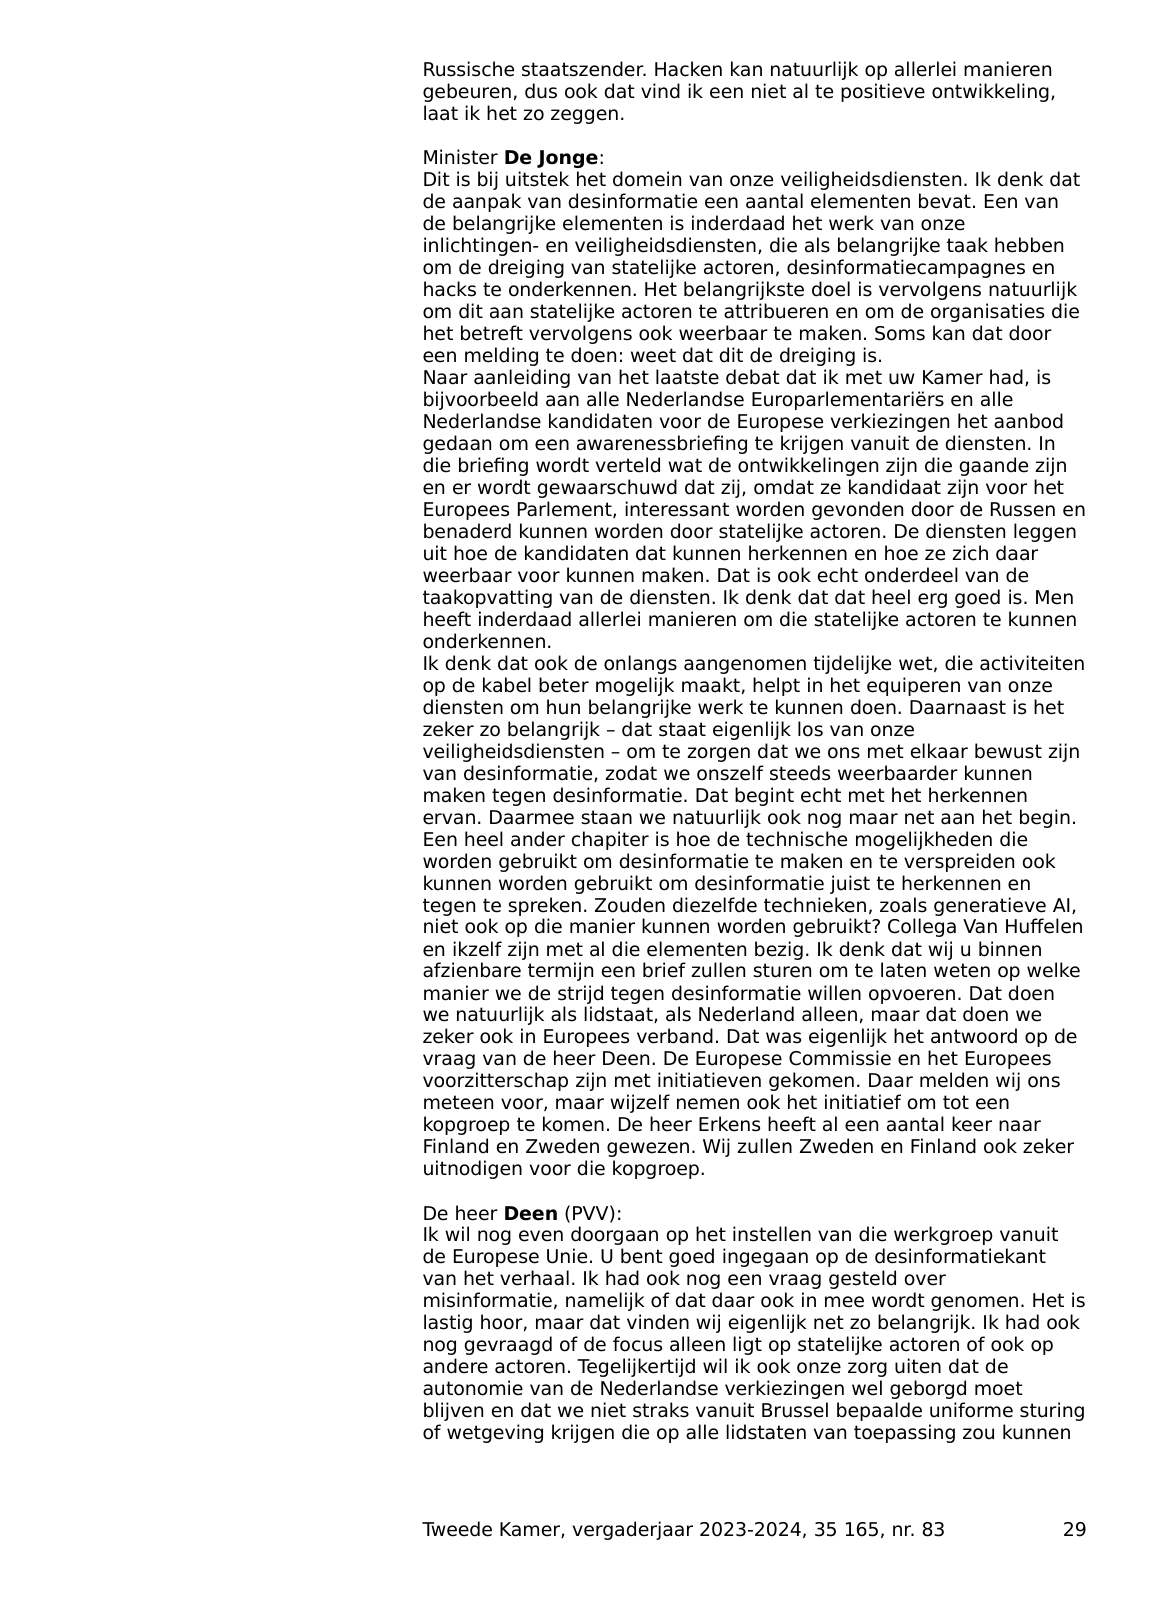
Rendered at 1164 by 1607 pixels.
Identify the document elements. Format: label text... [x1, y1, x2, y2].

text Minister De Jonge: [422, 147, 1087, 169]
text Russische staatszender. Hacken kan natuurlijk op allerlei manieren gebeuren, dus ook dat vind ik een niet al te positieve ontwikkeling, laat ik het zo zeggen. [422, 59, 1087, 125]
text Dit is bij uitstek het domein van onze veiligheidsdiensten. Ik denk dat de aanpak van desinformatie een aantal elementen bevat. Een van de belangrijke elementen is inderdaad het werk van onze inlichtingen- en veiligheidsdiensten, die als belangrijke taak hebben om de dreiging van statelijke actoren, desinformatiecampagnes en hacks te onderkennen. Het belangrijkste doel is vervolgens natuurlijk om dit aan statelijke actoren te attribueren en om de organisaties die het betreft vervolgens ook weerbaar te maken. Soms kan dat door een melding te doen: weet dat dit de dreiging is. [422, 169, 1087, 367]
text Ik wil nog even doorgaan op het instellen van die werkgroep vanuit de Europese Unie. U bent goed ingegaan op de desinformatiekant van het verhaal. Ik had ook nog een vraag gesteld over misinformatie, namelijk of dat daar ook in mee wordt genomen. Het is lastig hoor, maar dat vinden wij eigenlijk net zo belangrijk. Ik had ook nog gevraagd of de focus alleen ligt op statelijke actoren of ook op andere actoren. Tegelijkertijd wil ik ook onze zorg uiten dat de autonomie van de Nederlandse verkiezingen wel geborgd moet blijven en dat we niet straks vanuit Brussel bepaalde uniforme sturing of wetgeving krijgen die op alle lidstaten van toepassing zou kunnen [422, 1224, 1087, 1444]
text Naar aanleiding van het laatste debat dat ik met uw Kamer had, is bijvoorbeeld aan alle Nederlandse Europarlementariërs en alle Nederlandse kandidaten voor de Europese verkiezingen het aanbod gedaan om een awarenessbriefing te krijgen vanuit de diensten. In die briefing wordt verteld wat de ontwikkelingen zijn die gaande zijn en er wordt gewaarschuwd dat zij, omdat ze kandidaat zijn voor het Europees Parlement, interessant worden gevonden door de Russen en benaderd kunnen worden door statelijke actoren. De diensten leggen uit hoe de kandidaten dat kunnen herkennen en hoe ze zich daar weerbaar voor kunnen maken. Dat is ook echt onderdeel van de taakopvatting van de diensten. Ik denk dat dat heel erg goed is. Men heeft inderdaad allerlei manieren om die statelijke actoren te kunnen onderkennen. [422, 367, 1087, 653]
text De heer Deen (PVV): [422, 1202, 1087, 1224]
text Ik denk dat ook de onlangs aangenomen tijdelijke wet, die activiteiten op de kabel beter mogelijk maakt, helpt in het equiperen van onze diensten om hun belangrijke werk te kunnen doen. Daarnaast is het zeker zo belangrijk – dat staat eigenlijk los van onze veiligheidsdiensten – om te zorgen dat we ons met elkaar bewust zijn van desinformatie, zodat we onszelf steeds weerbaarder kunnen maken tegen desinformatie. Dat begint echt met het herkennen ervan. Daarmee staan we natuurlijk ook nog maar net aan het begin. [422, 653, 1087, 828]
text Een heel ander chapiter is hoe de technische mogelijkheden die worden gebruikt om desinformatie te maken en te verspreiden ook kunnen worden gebruikt om desinformatie juist te herkennen en tegen te spreken. Zouden diezelfde technieken, zoals generatieve AI, niet ook op die manier kunnen worden gebruikt? Collega Van Huffelen en ikzelf zijn met al die elementen bezig. Ik denk dat wij u binnen afzienbare termijn een brief zullen sturen om te laten weten op welke manier we de strijd tegen desinformatie willen opvoeren. Dat doen we natuurlijk als lidstaat, als Nederland alleen, maar dat doen we zeker ook in Europees verband. Dat was eigenlijk het antwoord op de vraag van de heer Deen. De Europese Commissie en het Europees voorzitterschap zijn met initiatieven gekomen. Daar melden wij ons meteen voor, maar wijzelf nemen ook het initiatief om tot een kopgroep te komen. De heer Erkens heeft al een aantal keer naar Finland en Zweden gewezen. Wij zullen Zweden en Finland ook zeker uitnodigen voor die kopgroep. [422, 828, 1087, 1180]
